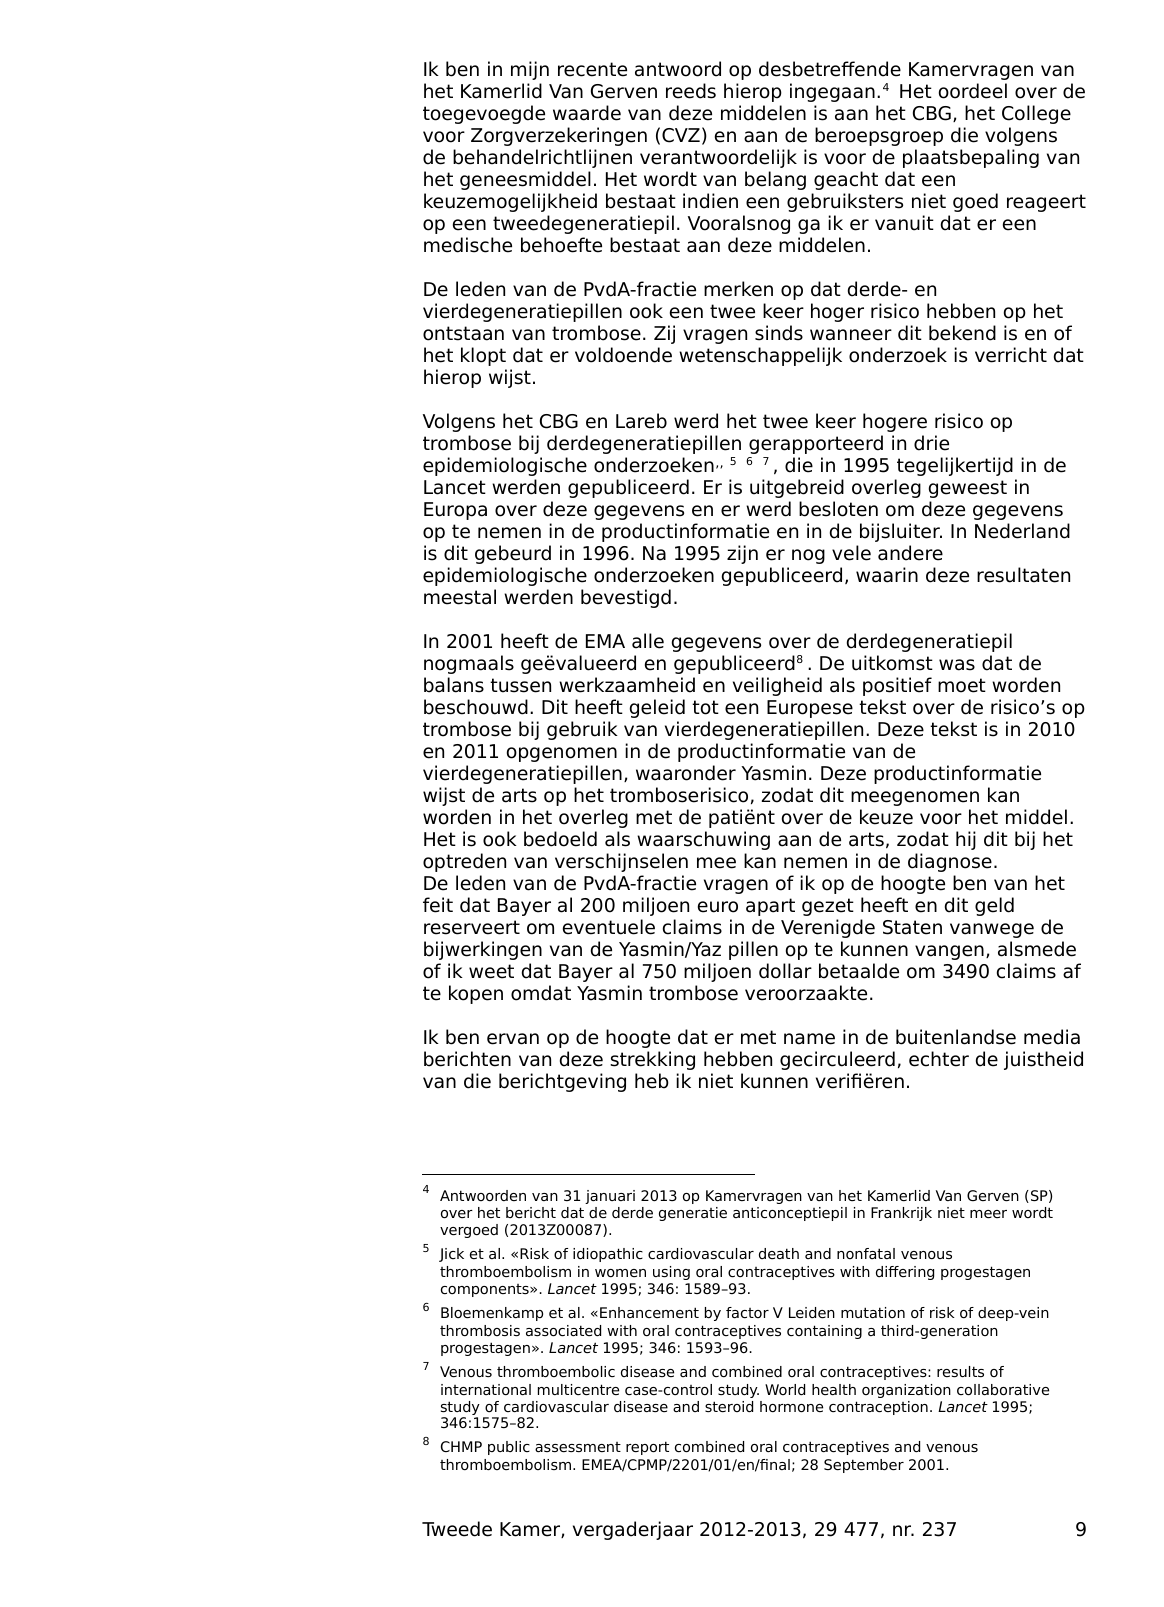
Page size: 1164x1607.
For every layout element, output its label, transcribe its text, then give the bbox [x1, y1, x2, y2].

text In 2001 heeft de EMA alle gegevens over de derdegeneratiepil nogmaals geëvalueerd en gepubliceerd. De uitkomst was dat de balans tussen werkzaamheid en veiligheid als positief moet worden beschouwd. Dit heeft geleid tot een Europese tekst over de risico’s op trombose bij gebruik van vierdegeneratiepillen. Deze tekst is in 2010 en 2011 opgenomen in de productinformatie van de vierdegeneratiepillen, waaronder Yasmin. Deze productinformatie wijst de arts op het tromboserisico, zodat dit meegenomen kan worden in het overleg met de patiënt over de keuze voor het middel. Het is ook bedoeld als waarschuwing aan de arts, zodat hij dit bij het optreden van verschijnselen mee kan nemen in de diagnose. [422, 631, 1087, 873]
text De leden van de PvdA-fractie merken op dat derde- en vierdegeneratiepillen ook een twee keer hoger risico hebben op het ontstaan van trombose. Zij vragen sinds wanneer dit bekend is en of het klopt dat er voldoende wetenschappelijk onderzoek is verricht dat hierop wijst. [422, 279, 1087, 389]
text Bloemenkamp et al. «Enhancement by factor V Leiden mutation of risk of deep-vein thrombosis associated with oral contraceptives containing a third-generation progestagen». Lancet 1995; 346: 1593–96. [422, 1301, 1087, 1357]
text CHMP public assessment report combined oral contraceptives and venous thromboembolism. EMEA/CPMP/2201/01/en/final; 28 September 2001. [422, 1435, 1087, 1474]
text Ik ben in mijn recente antwoord op desbetreffende Kamervragen van het Kamerlid Van Gerven reeds hierop ingegaan. Het oordeel over de toegevoegde waarde van deze middelen is aan het CBG, het College voor Zorgverzekeringen (CVZ) en aan de beroepsgroep die volgens de behandelrichtlijnen verantwoordelijk is voor de plaatsbepaling van het geneesmiddel. Het wordt van belang geacht dat een keuzemogelijkheid bestaat indien een gebruiksters niet goed reageert op een tweedegeneratiepil. Vooralsnog ga ik er vanuit dat er een medische behoefte bestaat aan deze middelen. [422, 59, 1087, 257]
text Antwoorden van 31 januari 2013 op Kamervragen van het Kamerlid Van Gerven (SP) over het bericht dat de derde generatie anticonceptiepil in Frankrijk niet meer wordt vergoed (2013Z00087). [422, 1183, 1087, 1239]
text Ik ben ervan op de hoogte dat er met name in de buitenlandse media berichten van deze strekking hebben gecirculeerd, echter de juistheid van die berichtgeving heb ik niet kunnen verifiëren. [422, 1027, 1087, 1093]
text De leden van de PvdA-fractie vragen of ik op de hoogte ben van het feit dat Bayer al 200 miljoen euro apart gezet heeft en dit geld reserveert om eventuele claims in de Verenigde Staten vanwege de bijwerkingen van de Yasmin/Yaz pillen op te kunnen vangen, alsmede of ik weet dat Bayer al 750 miljoen dollar betaalde om 3490 claims af te kopen omdat Yasmin trombose veroorzaakte. [422, 873, 1087, 1005]
text Jick et al. «Risk of idiopathic cardiovascular death and nonfatal venous thromboembolism in women using oral contraceptives with differing progestagen components». Lancet 1995; 346: 1589–93. [422, 1242, 1087, 1298]
text Volgens het CBG en Lareb werd het twee keer hogere risico op trombose bij derdegeneratiepillen gerapporteerd in drie epidemiologische onderzoeken,, , die in 1995 tegelijkertijd in de Lancet werden gepubliceerd. Er is uitgebreid overleg geweest in Europa over deze gegevens en er werd besloten om deze gegevens op te nemen in de productinformatie en in de bijsluiter. In Nederland is dit gebeurd in 1996. Na 1995 zijn er nog vele andere epidemiologische onderzoeken gepubliceerd, waarin deze resultaten meestal werden bevestigd. [422, 411, 1087, 609]
text Venous thromboembolic disease and combined oral contraceptives: results of international multicentre case-control study. World health organization collaborative study of cardiovascular disease and steroid hormone contraception. Lancet 1995; 346:1575–82. [422, 1360, 1087, 1432]
